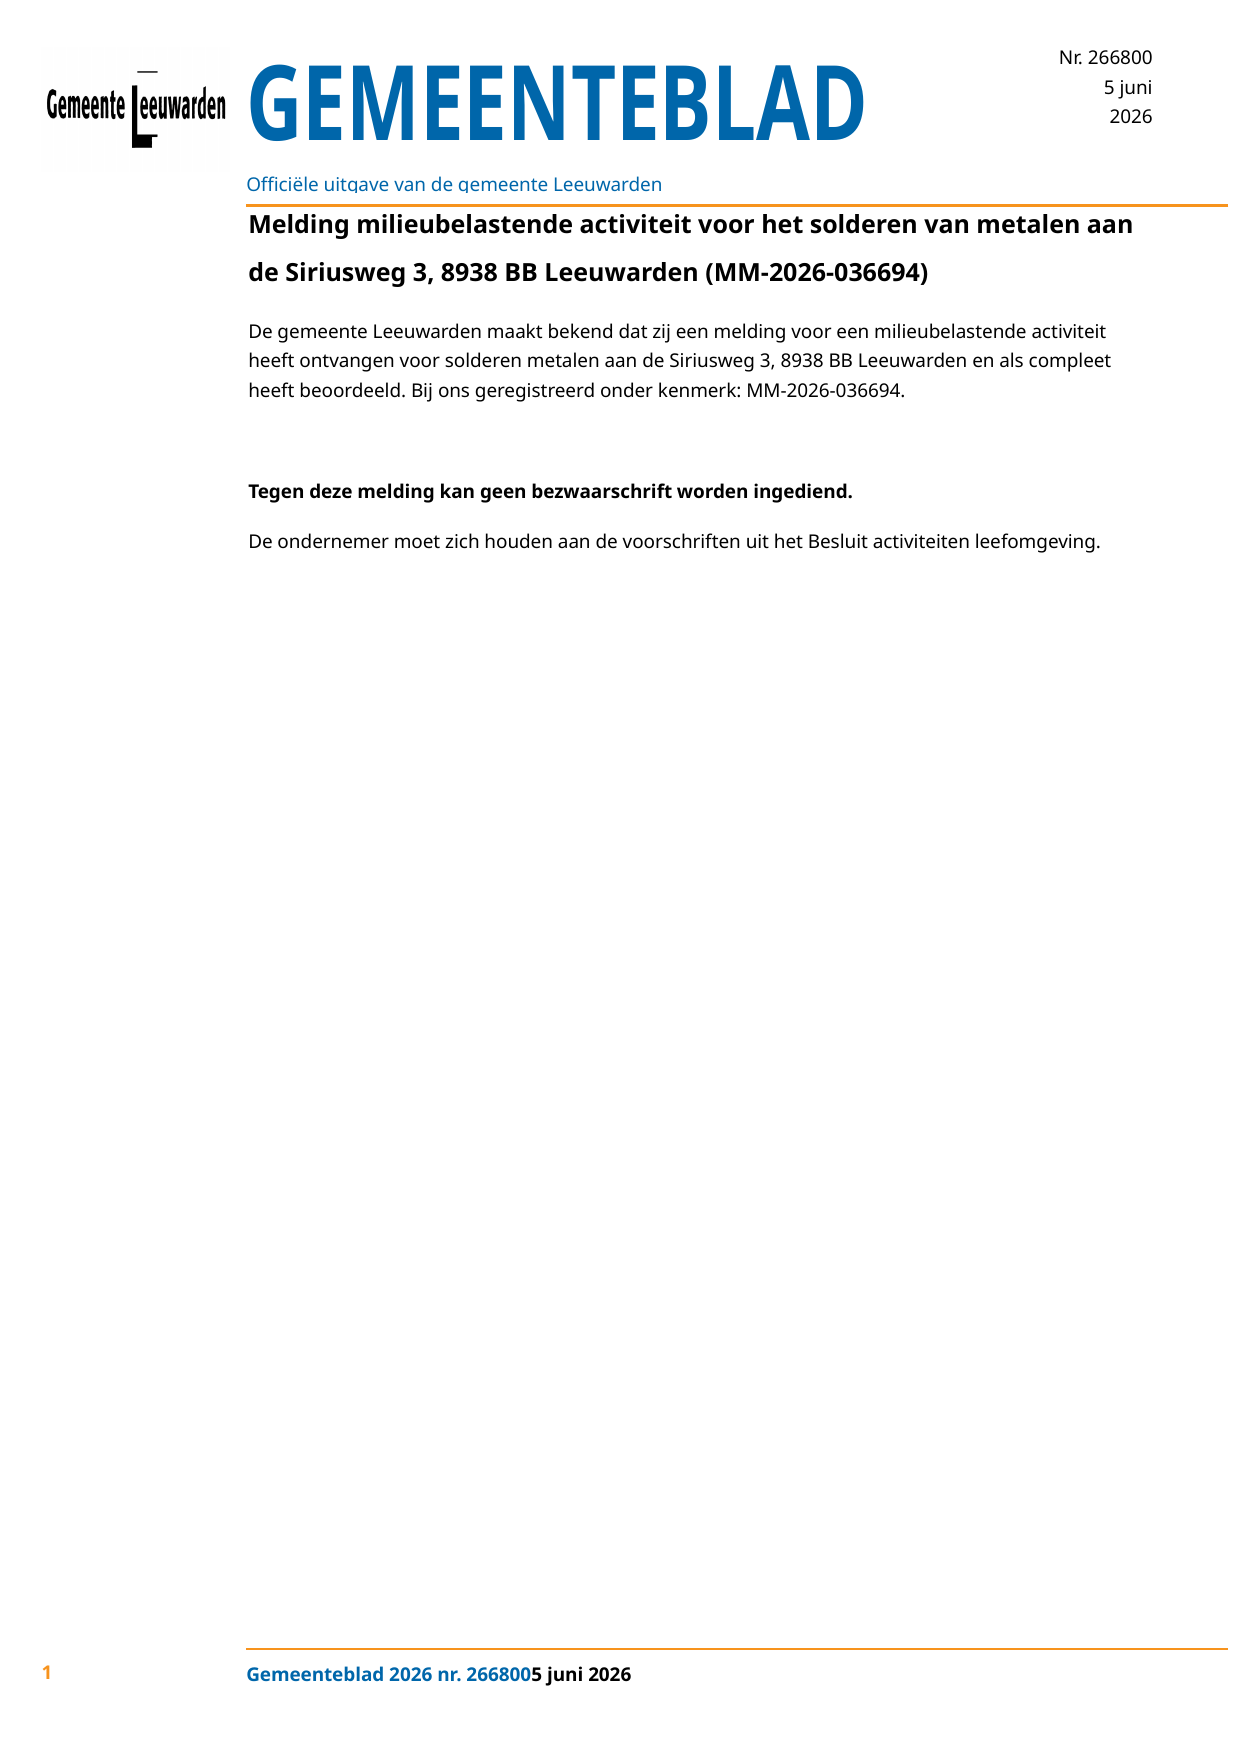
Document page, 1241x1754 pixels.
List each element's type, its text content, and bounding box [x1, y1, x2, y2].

text Melding milieubelastende activiteit voor het solderen van metalen aan de Siriusweg 3, 8938 BB Leeuwarden (MM-2026-036694) [248, 207, 1152, 288]
text De ondernemer moet zich houden aan de voorschriften uit het Besluit activiteiten leefomgeving. [248, 528, 1152, 554]
text Tegen deze melding kan geen bezwaarschrift worden ingediend. [248, 478, 1152, 504]
picture [41, 47, 231, 172]
text De gemeente Leeuwarden maakt bekend dat zij een melding voor een milieubelastende activiteit heeft ontvangen voor solderen metalen aan de Siriusweg 3, 8938 BB Leeuwarden en als compleet heeft beoordeeld. Bij ons geregistreerd onder kenmerk: MM-2026-036694. [248, 318, 1152, 403]
